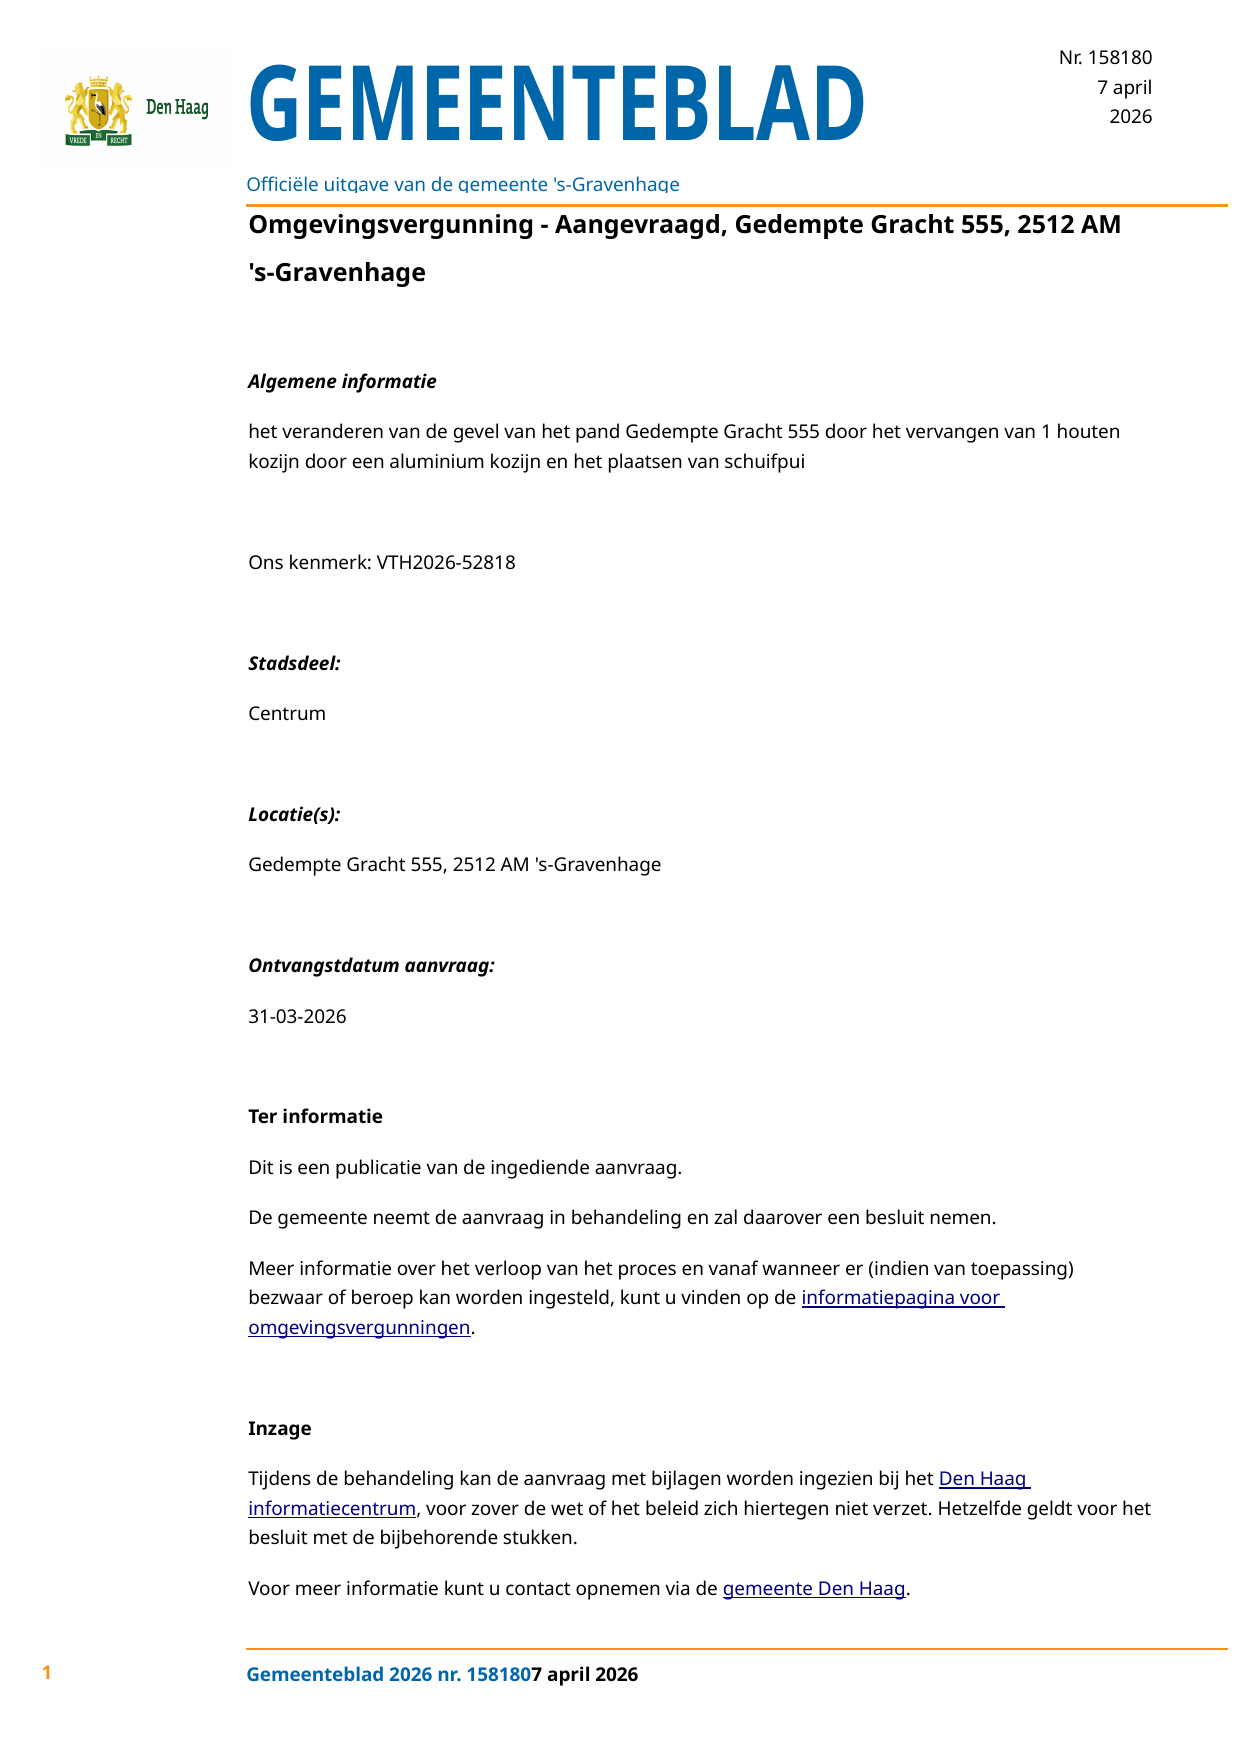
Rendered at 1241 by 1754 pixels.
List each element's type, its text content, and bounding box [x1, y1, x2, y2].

text Meer informatie over het verloop van het proces en vanaf wanneer er (indien van toepassing) bezwaar of beroep kan worden ingesteld, kunt u vinden op de informatiepagina voor omgevingsvergunningen. [248, 1255, 1152, 1340]
picture [41, 47, 231, 172]
text Ontvangstdatum aanvraag: [248, 952, 1152, 978]
text 31-03-2026 [248, 1003, 1152, 1029]
text Ter informatie [248, 1104, 1152, 1129]
text De gemeente neemt de aanvraag in behandeling en zal daarover een besluit nemen. [248, 1204, 1152, 1230]
text Omgevingsvergunning - Aangevraagd, Gedempte Gracht 555, 2512 AM 's-Gravenhage [248, 207, 1152, 288]
text Gedempte Gracht 555, 2512 AM 's-Gravenhage [248, 852, 1152, 877]
text Voor meer informatie kunt u contact opnemen via de gemeente Den Haag. [248, 1575, 1152, 1601]
text Stadsdeel: [248, 650, 1152, 676]
text het veranderen van de gevel van het pand Gedempte Gracht 555 door het vervangen van 1 houten kozijn door een aluminium kozijn en het plaatsen van schuifpui [248, 419, 1152, 474]
text Centrum [248, 700, 1152, 726]
text Ons kenmerk: VTH2026-52818 [248, 549, 1152, 575]
text Inzage [248, 1415, 1152, 1441]
text Dit is een publicatie van de ingediende aanvraag. [248, 1154, 1152, 1180]
text Algemene informatie [248, 368, 1152, 394]
text Tijdens de behandeling kan de aanvraag met bijlagen worden ingezien bij het Den Haag informatiecentrum, voor zover de wet of het beleid zich hiertegen niet verzet. Hetzelfde geldt voor het besluit met de bijbehorende stukken. [248, 1465, 1152, 1550]
text Locatie(s): [248, 801, 1152, 827]
